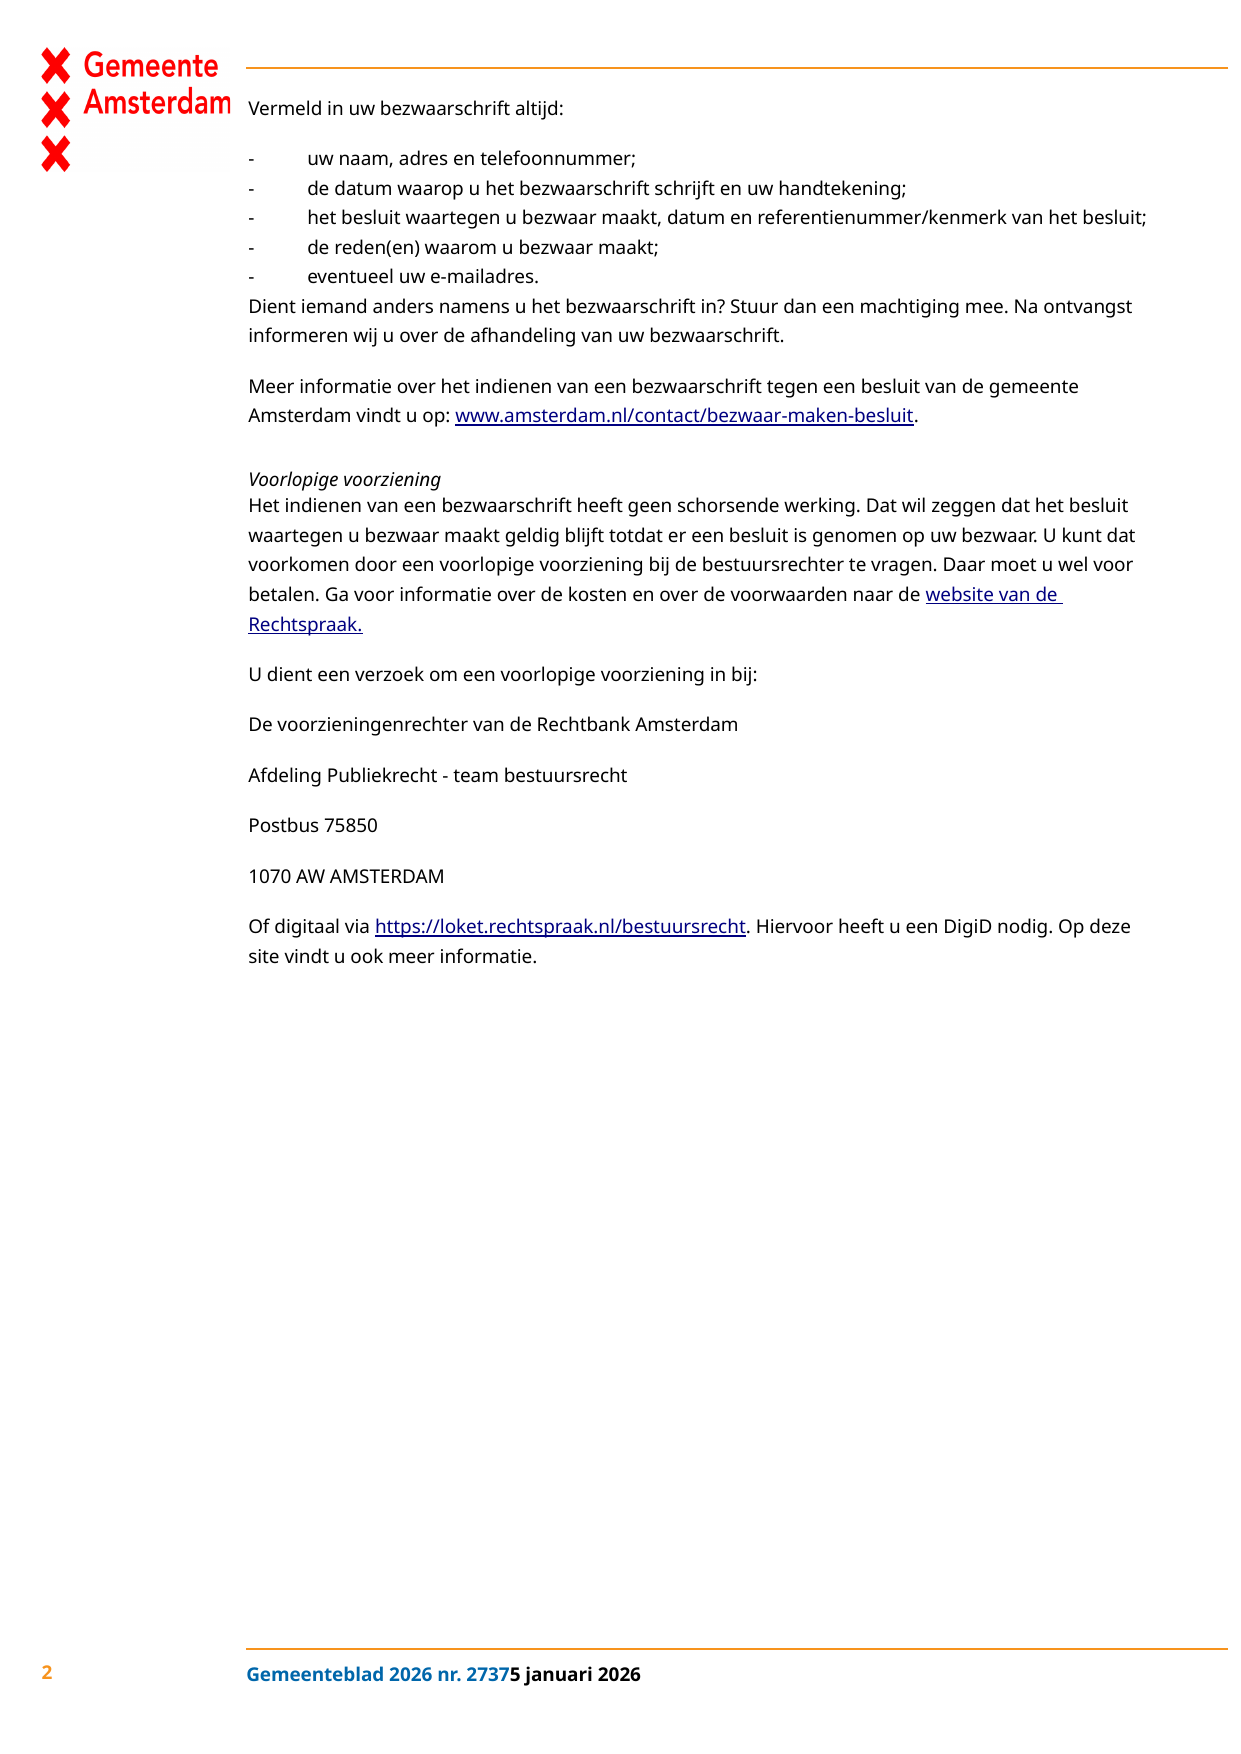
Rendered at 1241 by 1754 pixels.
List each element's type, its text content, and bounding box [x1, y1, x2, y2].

text Voorlopige voorziening [248, 467, 1152, 492]
text Vermeld in uw bezwaarschrift altijd: [248, 95, 1152, 121]
text Dient iemand anders namens u het bezwaarschrift in? Stuur dan een machtiging mee. Na ontvangst informeren wij u over de afhandeling van uw bezwaarschrift. [248, 293, 1152, 348]
text De voorzieningenrechter van de Rechtbank Amsterdam [248, 712, 1152, 737]
text Afdeling Publiekrecht - team bestuursrecht [248, 762, 1152, 788]
text Of digitaal via https://loket.rechtspraak.nl/bestuursrecht. Hiervoor heeft u een DigiD nodig. Op deze site vindt u ook meer informatie. [248, 913, 1152, 968]
list het besluit waartegen u bezwaar maakt, datum en referentienummer/kenmerk van het besluit; [248, 204, 1152, 230]
list uw naam, adres en telefoonnummer; [248, 145, 1152, 171]
picture [41, 47, 231, 172]
text 1070 AW AMSTERDAM [248, 863, 1152, 888]
list eventueel uw e-mailadres. [248, 263, 1152, 289]
list de reden(en) waarom u bezwaar maakt; [248, 234, 1152, 260]
text Postbus 75850 [248, 812, 1152, 838]
text Het indienen van een bezwaarschrift heeft geen schorsende werking. Dat wil zeggen dat het besluit waartegen u bezwaar maakt geldig blijft totdat er een besluit is genomen op uw bezwaar. U kunt dat voorkomen door een voorlopige voorziening bij de bestuursrechter te vragen. Daar moet u wel voor betalen. Ga voor informatie over de kosten en over de voorwaarden naar de website van de Rechtspraak. [248, 492, 1152, 636]
list de datum waarop u het bezwaarschrift schrijft en uw handtekening; [248, 175, 1152, 201]
text U dient een verzoek om een voorlopige voorziening in bij: [248, 661, 1152, 687]
text Meer informatie over het indienen van een bezwaarschrift tegen een besluit van de gemeente Amsterdam vindt u op: www.amsterdam.nl/contact/bezwaar-maken-besluit. [248, 373, 1152, 428]
